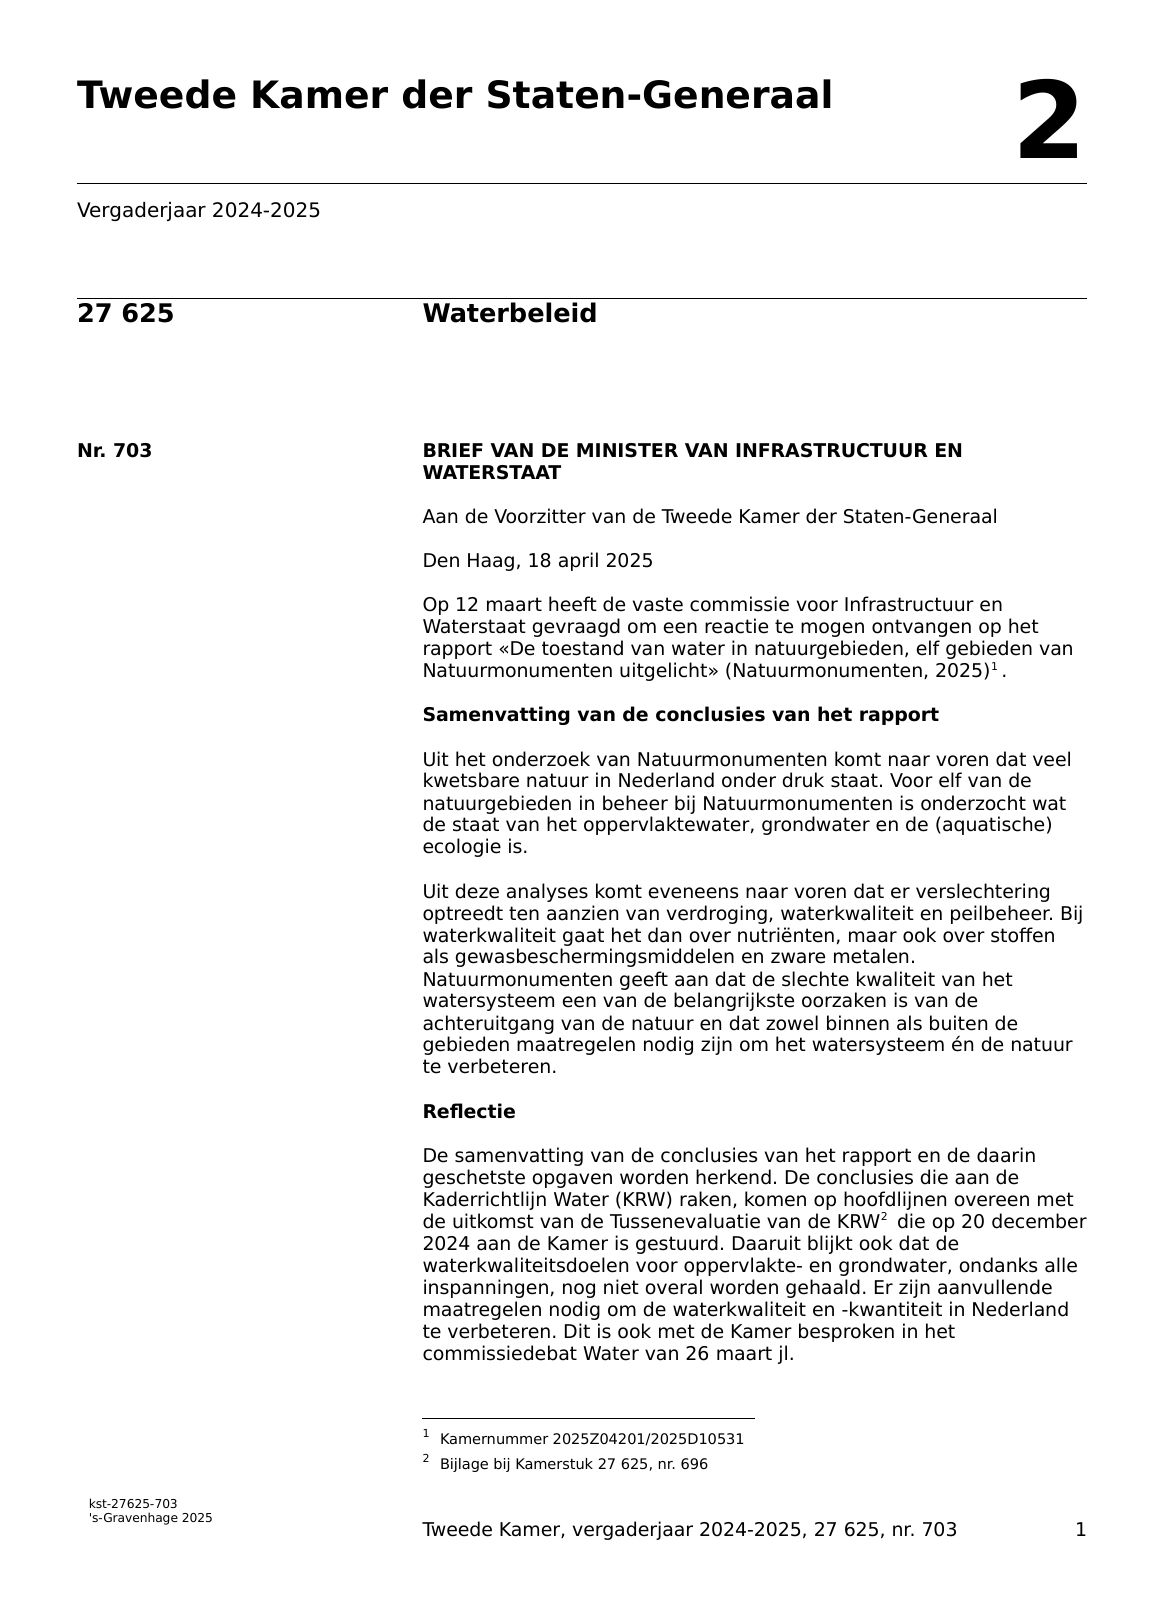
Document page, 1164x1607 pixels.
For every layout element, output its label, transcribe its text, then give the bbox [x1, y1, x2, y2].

table_header 2 [886, 59, 1087, 183]
table_cell Vergaderjaar 2024-2025 [77, 184, 1087, 298]
subtitle Reflectie [422, 1101, 1087, 1122]
text Kamernummer 2025Z04201/2025D10531 [422, 1427, 1087, 1449]
text 's-Gravenhage 2025 [88, 1511, 323, 1525]
text kst-27625-703 [88, 1497, 323, 1511]
subtitle Nr. 703 BRIEF VAN DE MINISTER VAN INFRASTRUCTUUR EN WATERSTAAT [77, 440, 1087, 484]
table_header Tweede Kamer der Staten-Generaal [77, 59, 886, 183]
text Op 12 maart heeft de vaste commissie voor Infrastructuur en Waterstaat gevraagd om een reactie te mogen ontvangen op het rapport «De toestand van water in natuurgebieden, elf gebieden van Natuurmonumenten uitgelicht» (Natuurmonumenten, 2025). [422, 594, 1087, 682]
text Aan de Voorzitter van de Tweede Kamer der Staten-Generaal [422, 506, 1087, 528]
subtitle 27 625 Waterbeleid [77, 299, 1087, 329]
text De samenvatting van de conclusies van het rapport en de daarin geschetste opgaven worden herkend. De conclusies die aan de Kaderrichtlijn Water (KRW) raken, komen op hoofdlijnen overeen met de uitkomst van de Tussenevaluatie van de KRW die op 20 december 2024 aan de Kamer is gestuurd. Daaruit blijkt ook dat de waterkwaliteitsdoelen voor oppervlakte- en grondwater, ondanks alle inspanningen, nog niet overal worden gehaald. Er zijn aanvullende maatregelen nodig om de waterkwaliteit en -kwantiteit in Nederland te verbeteren. Dit is ook met de Kamer besproken in het commissiedebat Water van 26 maart jl. [422, 1145, 1087, 1364]
text Bijlage bij Kamerstuk 27 625, nr. 696 [422, 1452, 1087, 1474]
subtitle Samenvatting van de conclusies van het rapport [422, 704, 1087, 726]
text Uit deze analyses komt eveneens naar voren dat er verslechtering optreedt ten aanzien van verdroging, waterkwaliteit en peilbeheer. Bij waterkwaliteit gaat het dan over nutriënten, maar ook over stoffen als gewasbeschermingsmiddelen en zware metalen. Natuurmonumenten geeft aan dat de slechte kwaliteit van het watersysteem een van de belangrijkste oorzaken is van de achteruitgang van de natuur en dat zowel binnen als buiten de gebieden maatregelen nodig zijn om het watersysteem én de natuur te verbeteren. [422, 881, 1087, 1078]
text Den Haag, 18 april 2025 [422, 550, 1087, 572]
text Uit het onderzoek van Natuurmonumenten komt naar voren dat veel kwetsbare natuur in Nederland onder druk staat. Voor elf van de natuurgebieden in beheer bij Natuurmonumenten is onderzocht wat de staat van het oppervlaktewater, grondwater en de (aquatische) ecologie is. [422, 748, 1087, 858]
